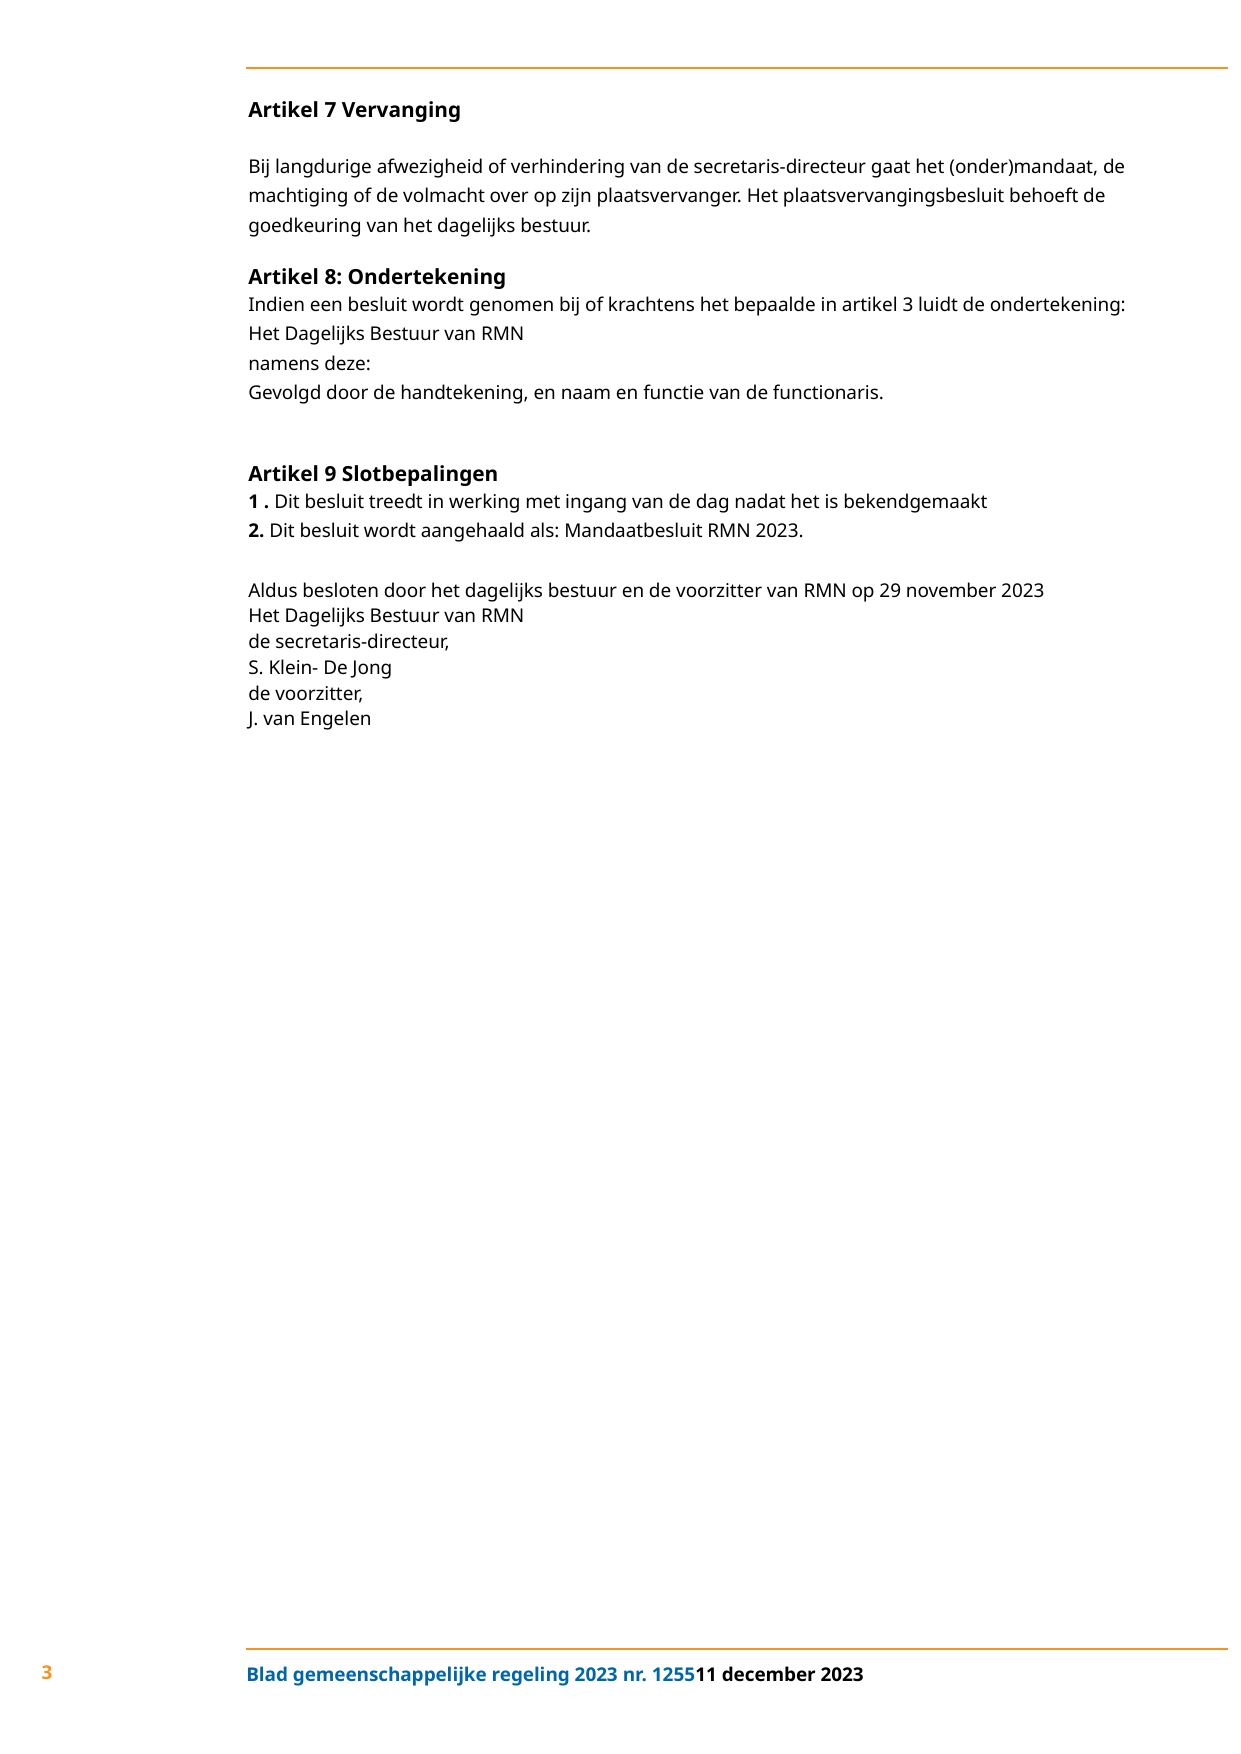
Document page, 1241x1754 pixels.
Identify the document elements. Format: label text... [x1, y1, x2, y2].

picture [41, 47, 231, 172]
text Artikel 9 Slotbepalingen [248, 459, 1152, 488]
text de voorzitter, [248, 680, 1152, 705]
text Gevolgd door de handtekening, en naam en functie van de functionaris. [248, 379, 1152, 405]
text S. Klein- De Jong [248, 654, 1152, 680]
text J. van Engelen [248, 705, 1152, 731]
text Artikel 8: Ondertekening [248, 262, 1152, 291]
text 1 . Dit besluit treedt in werking met ingang van de dag nadat het is bekendgemaakt [248, 488, 1152, 514]
text Het Dagelijks Bestuur van RMN [248, 320, 1152, 346]
text Aldus besloten door het dagelijks bestuur en de voorzitter van RMN op 29 november 2023 [248, 577, 1152, 602]
text de secretaris-directeur, [248, 628, 1152, 654]
text 2. Dit besluit wordt aangehaald als: Mandaatbesluit RMN 2023. [248, 518, 1152, 543]
text Indien een besluit wordt genomen bij of krachtens het bepaalde in artikel 3 luidt de ondertekening: [248, 291, 1152, 317]
text Bij langdurige afwezigheid of verhindering van de secretaris-directeur gaat het (onder)mandaat, de machtiging of de volmacht over op zijn plaatsvervanger. Het plaatsvervangingsbesluit behoeft de goedkeuring van het dagelijks bestuur. [248, 153, 1152, 238]
text Artikel 7 Vervanging [248, 95, 1152, 123]
text namens deze: [248, 350, 1152, 376]
text Het Dagelijks Bestuur van RMN [248, 602, 1152, 628]
